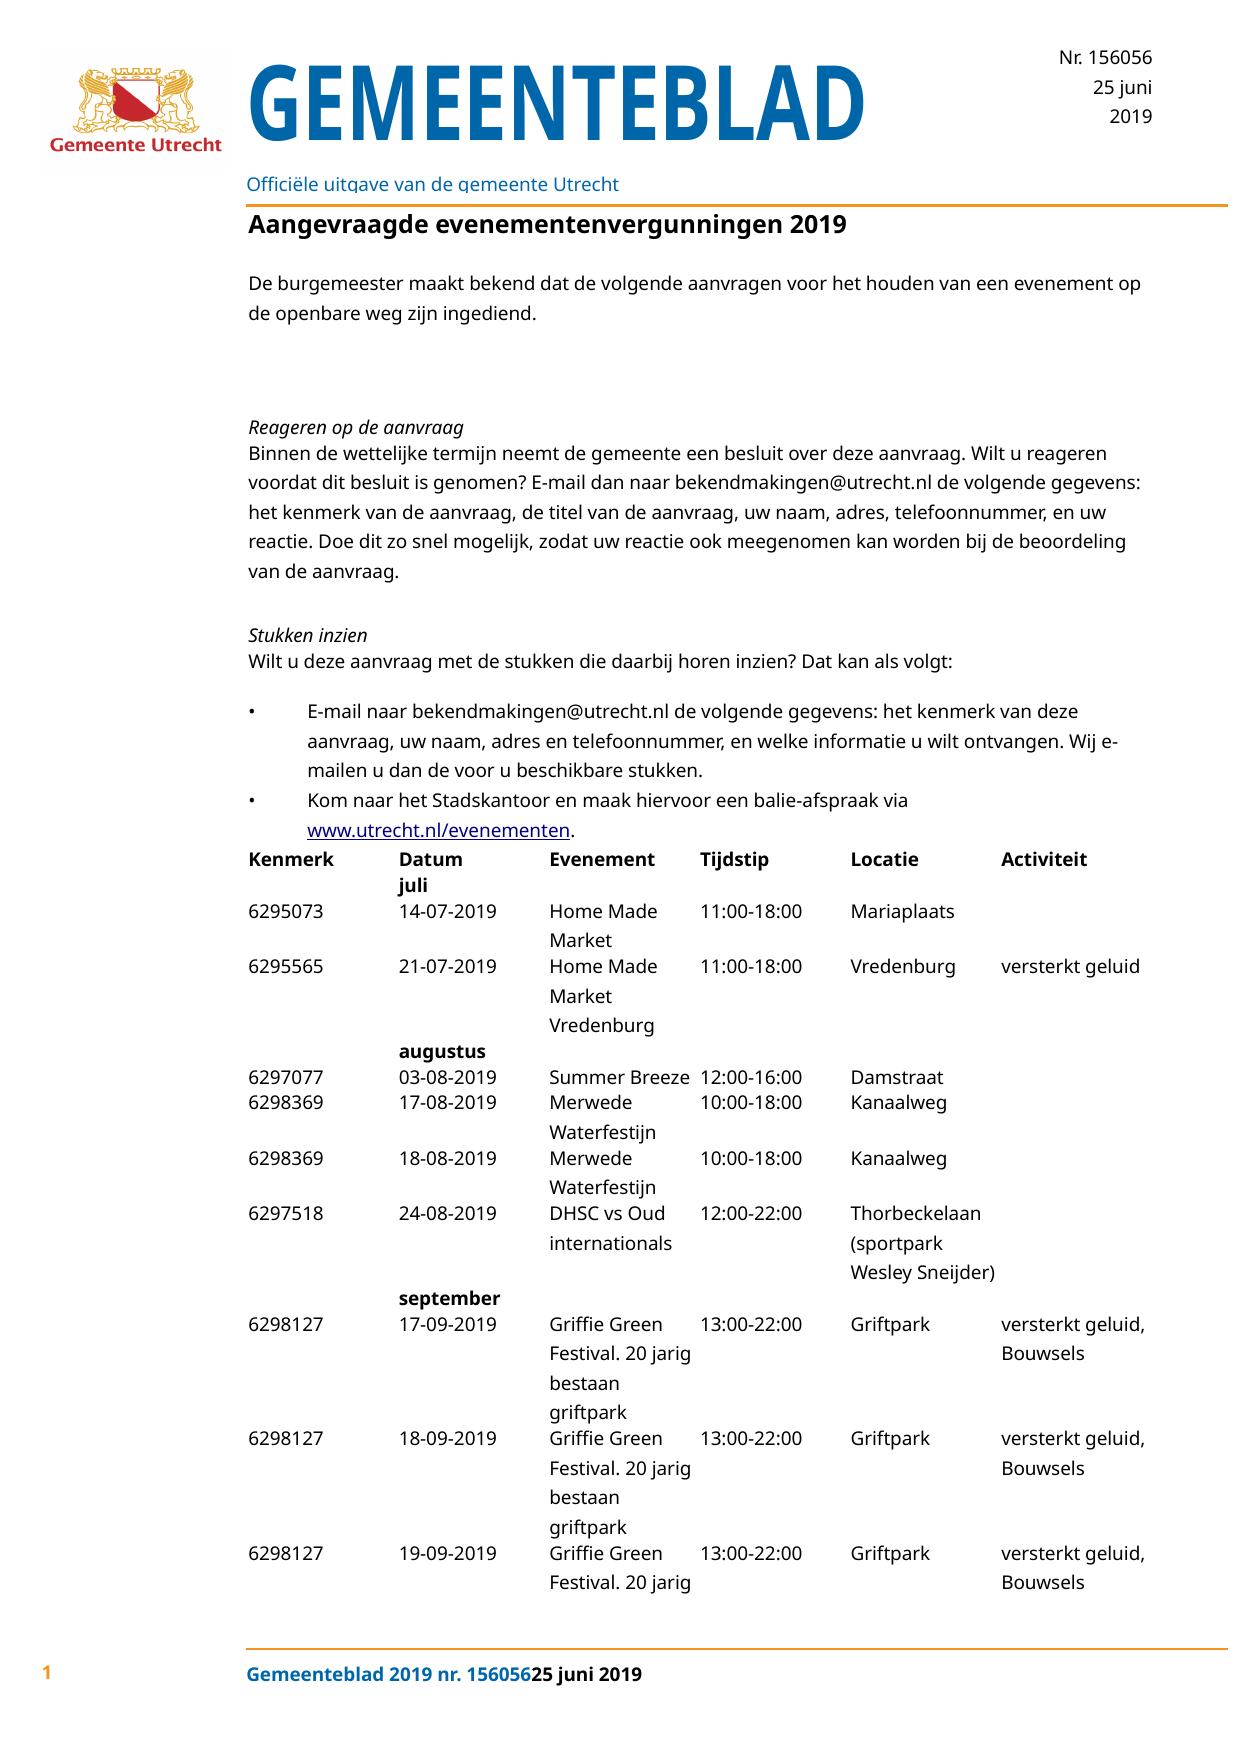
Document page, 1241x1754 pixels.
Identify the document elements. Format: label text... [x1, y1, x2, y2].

table_cell Merwede Waterfestijn [549, 1145, 700, 1200]
table_cell 13:00-22:00 [700, 1425, 850, 1540]
table_cell 03-08-2019 [399, 1064, 549, 1089]
table_cell versterkt geluid, Bouwsels [1001, 1425, 1152, 1540]
text De burgemeester maakt bekend dat de volgende aanvragen voor het houden van een evenement op de openbare weg zijn ingediend. [248, 270, 1152, 326]
table_cell 12:00-16:00 [700, 1064, 850, 1089]
table_cell 6298127 [248, 1540, 398, 1595]
table_cell Griftpark [850, 1425, 1001, 1540]
table_cell Home Made Market [549, 898, 700, 953]
table_cell Summer Breeze [549, 1064, 700, 1089]
table_cell DHSC vs Oud internationals [549, 1200, 700, 1285]
text Reageren op de aanvraag [248, 414, 1152, 440]
table_header Datum [399, 846, 549, 872]
table_cell 24-08-2019 [399, 1200, 549, 1285]
picture [41, 47, 231, 172]
table_cell versterkt geluid [1001, 953, 1152, 1038]
table_cell Griffie Green Festival. 20 jarig bestaan griftpark [549, 1425, 700, 1540]
list Kom naar het Stadskantoor en maak hiervoor een balie-afspraak via www.utrecht.nl/evenementen. [248, 787, 1152, 842]
text Wilt u deze aanvraag met de stukken die daarbij horen inzien? Dat kan als volgt: [248, 648, 1152, 674]
table_cell [1001, 898, 1152, 953]
table_cell [850, 872, 1001, 898]
table_cell 6298127 [248, 1425, 398, 1540]
table_cell [1001, 1064, 1152, 1089]
table_cell Kanaalweg [850, 1145, 1001, 1200]
table_cell [248, 1038, 398, 1064]
table_cell Home Made Market Vredenburg [549, 953, 700, 1038]
table_cell [1001, 1090, 1152, 1145]
table_cell Kanaalweg [850, 1090, 1001, 1145]
table_cell Damstraat [850, 1064, 1001, 1089]
table_cell 14-07-2019 [399, 898, 549, 953]
table_cell [700, 1285, 850, 1311]
table_cell 18-09-2019 [399, 1425, 549, 1540]
table_header Activiteit [1001, 846, 1152, 872]
table_cell Griftpark [850, 1540, 1001, 1595]
table_cell [1001, 1285, 1152, 1311]
table_cell [1001, 1200, 1152, 1285]
table_header Locatie [850, 846, 1001, 872]
table_cell [1001, 1038, 1152, 1064]
text Aangevraagde evenementenvergunningen 2019 [248, 207, 1152, 241]
table_cell [700, 1038, 850, 1064]
table_cell [850, 1038, 1001, 1064]
table_cell 6297077 [248, 1064, 398, 1089]
table_cell [700, 872, 850, 898]
table_cell [549, 1038, 700, 1064]
table_cell Mariaplaats [850, 898, 1001, 953]
list E-mail naar bekendmakingen@utrecht.nl de volgende gegevens: het kenmerk van deze aanvraag, uw naam, adres en telefoonnummer, en welke informatie u wilt ontvangen. Wij e-mailen u dan de voor u beschikbare stukken. [248, 698, 1152, 783]
table_header Kenmerk [248, 846, 398, 872]
table_cell 11:00-18:00 [700, 898, 850, 953]
table_cell 6298127 [248, 1311, 398, 1425]
table_cell Thorbeckelaan (sportpark Wesley Sneijder) [850, 1200, 1001, 1285]
table_cell augustus [399, 1038, 549, 1064]
table_cell 10:00-18:00 [700, 1090, 850, 1145]
table_cell 17-09-2019 [399, 1311, 549, 1425]
table_cell 6298369 [248, 1090, 398, 1145]
table_cell versterkt geluid, Bouwsels [1001, 1540, 1152, 1595]
table_cell [549, 872, 700, 898]
table_cell [549, 1285, 700, 1311]
table_cell [248, 1285, 398, 1311]
table_cell 13:00-22:00 [700, 1540, 850, 1595]
table_cell [1001, 872, 1152, 898]
table_cell Griffie Green Festival. 20 jarig bestaan griftpark [549, 1311, 700, 1425]
table_cell 19-09-2019 [399, 1540, 549, 1595]
table_cell [1001, 1145, 1152, 1200]
text Stukken inzien [248, 622, 1152, 648]
table_header Evenement [549, 846, 700, 872]
table_cell 11:00-18:00 [700, 953, 850, 1038]
table_header Tijdstip [700, 846, 850, 872]
table_cell 6297518 [248, 1200, 398, 1285]
table_cell 6295565 [248, 953, 398, 1038]
table_cell 6295073 [248, 898, 398, 953]
table_cell 6298369 [248, 1145, 398, 1200]
table_cell 12:00-22:00 [700, 1200, 850, 1285]
table_cell 10:00-18:00 [700, 1145, 850, 1200]
table_cell Griffie Green Festival. 20 jarig [549, 1540, 700, 1595]
table_cell versterkt geluid, Bouwsels [1001, 1311, 1152, 1425]
table_cell Vredenburg [850, 953, 1001, 1038]
table_cell [850, 1285, 1001, 1311]
table_cell [248, 872, 398, 898]
table_cell 13:00-22:00 [700, 1311, 850, 1425]
table_cell september [399, 1285, 549, 1311]
table_cell 18-08-2019 [399, 1145, 549, 1200]
table_cell juli [399, 872, 549, 898]
table_cell Merwede Waterfestijn [549, 1090, 700, 1145]
text Binnen de wettelijke termijn neemt de gemeente een besluit over deze aanvraag. Wilt u reageren voordat dit besluit is genomen? E-mail dan naar bekendmakingen@utrecht.nl de volgende gegevens: het kenmerk van de aanvraag, de titel van de aanvraag, uw naam, adres, telefoonnummer, en uw reactie. Doe dit zo snel mogelijk, zodat uw reactie ook meegenomen kan worden bij de beoordeling van de aanvraag. [248, 440, 1152, 584]
table_cell 21-07-2019 [399, 953, 549, 1038]
table_cell Griftpark [850, 1311, 1001, 1425]
table_cell 17-08-2019 [399, 1090, 549, 1145]
